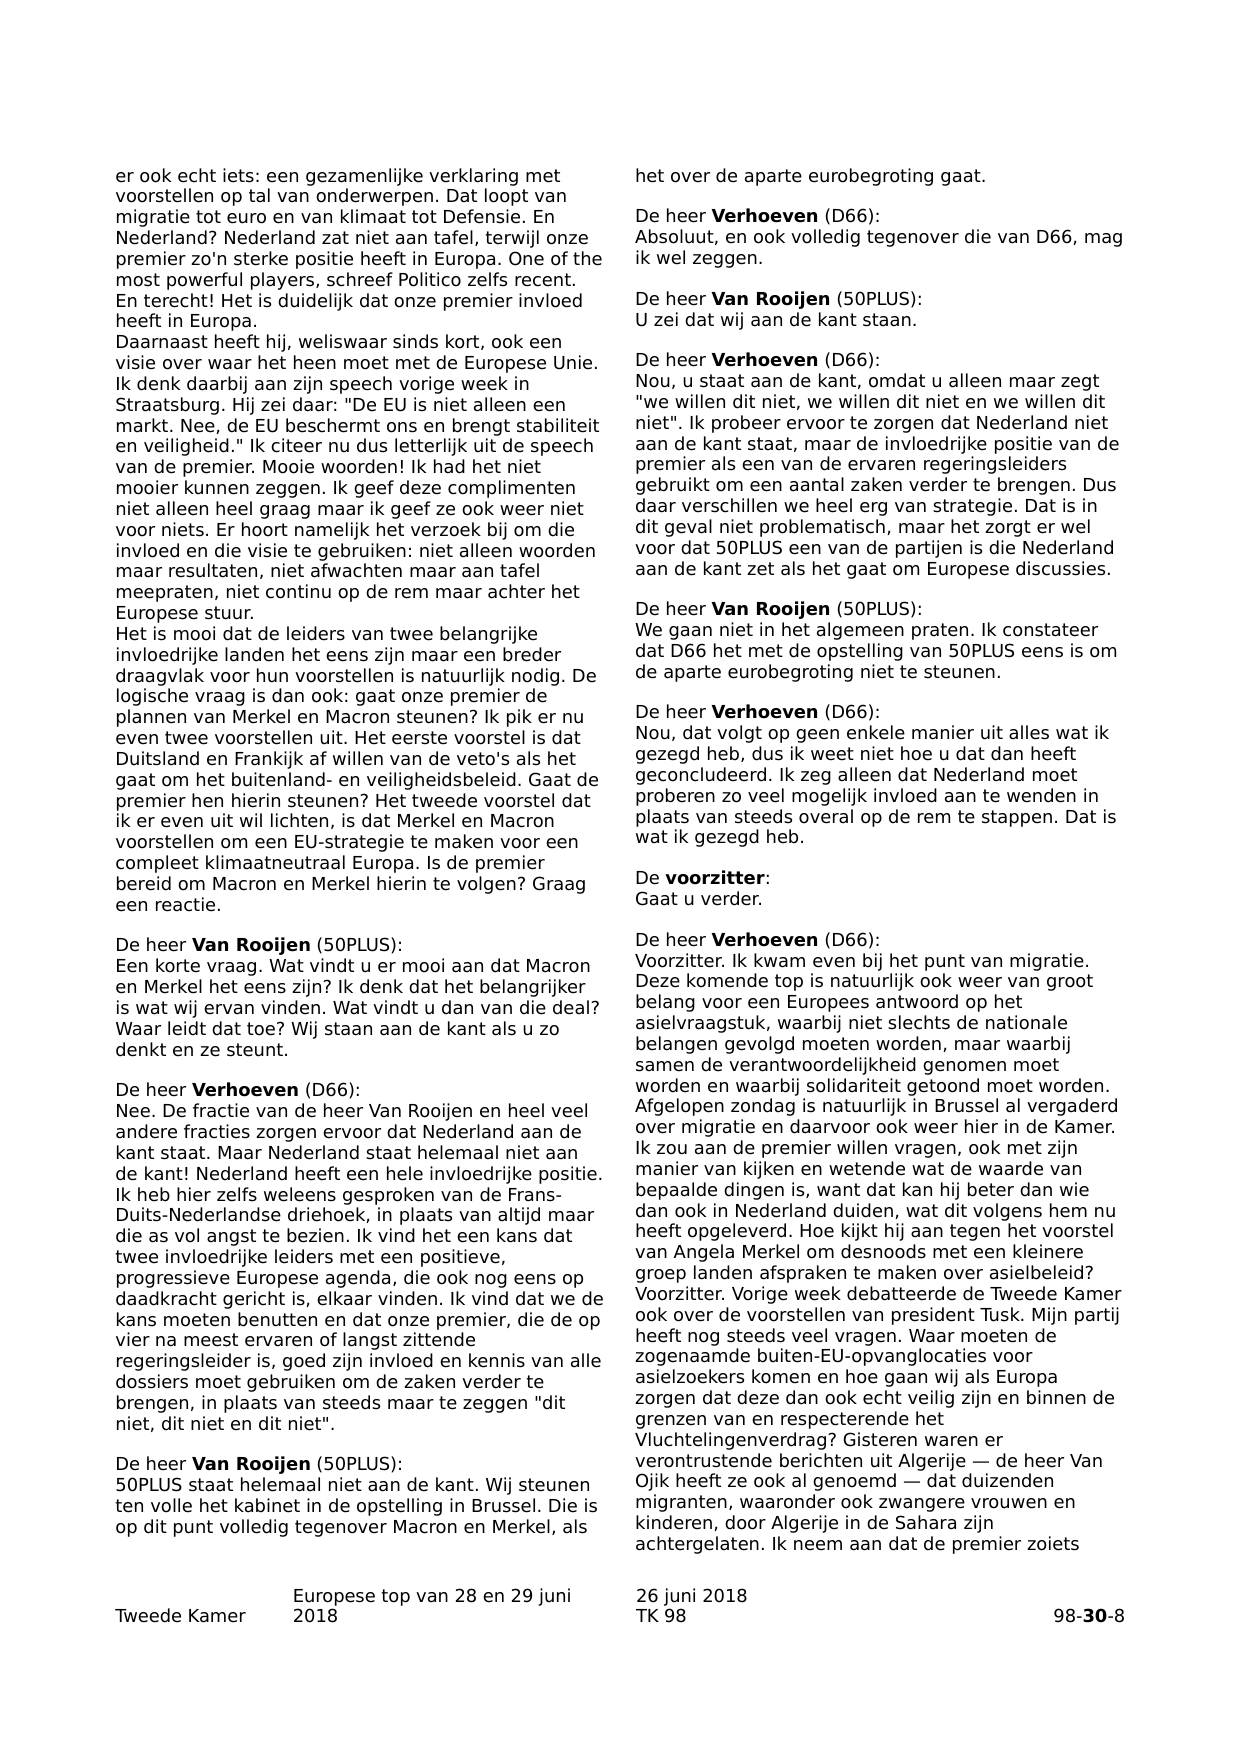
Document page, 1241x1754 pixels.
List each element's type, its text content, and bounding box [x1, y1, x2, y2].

text De heer Verhoeven (D66): [635, 702, 1125, 723]
text Nee. De fractie van de heer Van Rooijen en heel veel andere fracties zorgen ervoor dat Nederland aan de kant staat. Maar Nederland staat helemaal niet aan de kant! Nederland heeft een hele invloedrijke positie. Ik heb hier zelfs weleens gesproken van de Frans-Duits-Nederlandse driehoek, in plaats van altijd maar die as vol angst te bezien. Ik vind het een kans dat twee invloedrijke leiders met een positieve, progressieve Europese agenda, die ook nog eens op daadkracht gericht is, elkaar vinden. Ik vind dat we de kans moeten benutten en dat onze premier, die de op vier na meest ervaren of langst zittende regeringsleider is, goed zijn invloed en kennis van alle dossiers moet gebruiken om de zaken verder te brengen, in plaats van steeds maar te zeggen "dit niet, dit niet en dit niet". [115, 1101, 605, 1434]
text De heer Verhoeven (D66): [635, 930, 1125, 950]
text Nou, dat volgt op geen enkele manier uit alles wat ik gezegd heb, dus ik weet niet hoe u dat dan heeft geconcludeerd. Ik zeg alleen dat Nederland moet proberen zo veel mogelijk invloed aan te wenden in plaats van steeds overal op de rem te stappen. Dat is wat ik gezegd heb. [635, 723, 1125, 848]
text Een korte vraag. Wat vindt u er mooi aan dat Macron en Merkel het eens zijn? Ik denk dat het belangrijker is wat wij ervan vinden. Wat vindt u dan van die deal? Waar leidt dat toe? Wij staan aan de kant als u zo denkt en ze steunt. [115, 956, 605, 1060]
text Absoluut, en ook volledig tegenover die van D66, mag ik wel zeggen. [635, 227, 1125, 268]
text De heer Van Rooijen (50PLUS): [115, 1454, 605, 1475]
text Nou, u staat aan de kant, omdat u alleen maar zegt "we willen dit niet, we willen dit niet en we willen dit niet". Ik probeer ervoor te zorgen dat Nederland niet aan de kant staat, maar de invloedrijke positie van de premier als een van de ervaren regeringsleiders gebruikt om een aantal zaken verder te brengen. Dus daar verschillen we heel erg van strategie. Dat is in dit geval niet problematisch, maar het zorgt er wel voor dat 50PLUS een van de partijen is die Nederland aan de kant zet als het gaat om Europese discussies. [635, 371, 1125, 579]
text De heer Van Rooijen (50PLUS): [635, 288, 1125, 309]
text er ook echt iets: een gezamenlijke verklaring met voorstellen op tal van onderwerpen. Dat loopt van migratie tot euro en van klimaat tot Defensie. En Nederland? Nederland zat niet aan tafel, terwijl onze premier zo'n sterke positie heeft in Europa. One of the most powerful players, schreef Politico zelfs recent. En terecht! Het is duidelijk dat onze premier invloed heeft in Europa. [115, 165, 605, 332]
text Voorzitter. Vorige week debatteerde de Tweede Kamer ook over de voorstellen van president Tusk. Mijn partij heeft nog steeds veel vragen. Waar moeten de zogenaamde buiten-EU-opvanglocaties voor asielzoekers komen en hoe gaan wij als Europa zorgen dat deze dan ook echt veilig zijn en binnen de grenzen van en respecterende het Vluchtelingenverdrag? Gisteren waren er verontrustende berichten uit Algerije — de heer Van Ojik heeft ze ook al genoemd — dat duizenden migranten, waaronder ook zwangere vrouwen en kinderen, door Algerije in de Sahara zijn achtergelaten. Ik neem aan dat de premier zoiets [635, 1284, 1125, 1554]
text De heer Van Rooijen (50PLUS): [115, 935, 605, 956]
text De heer Verhoeven (D66): [635, 350, 1125, 371]
text Gaat u verder. [635, 889, 1125, 910]
text U zei dat wij aan de kant staan. [635, 309, 1125, 330]
text 50PLUS staat helemaal niet aan de kant. Wij steunen ten volle het kabinet in de opstelling in Brussel. Die is op dit punt volledig tegenover Macron en Merkel, als [115, 1475, 605, 1537]
text Daarnaast heeft hij, weliswaar sinds kort, ook een visie over waar het heen moet met de Europese Unie. Ik denk daarbij aan zijn speech vorige week in Straatsburg. Hij zei daar: "De EU is niet alleen een markt. Nee, de EU beschermt ons en brengt stabiliteit en veiligheid." Ik citeer nu dus letterlijk uit de speech van de premier. Mooie woorden! Ik had het niet mooier kunnen zeggen. Ik geef deze complimenten niet alleen heel graag maar ik geef ze ook weer niet voor niets. Er hoort namelijk het verzoek bij om die invloed en die visie te gebruiken: niet alleen woorden maar resultaten, niet afwachten maar aan tafel meepraten, niet continu op de rem maar achter het Europese stuur. [115, 332, 605, 624]
text We gaan niet in het algemeen praten. Ik constateer dat D66 het met de opstelling van 50PLUS eens is om de aparte eurobegroting niet te steunen. [635, 620, 1125, 682]
text De heer Verhoeven (D66): [115, 1080, 605, 1101]
text De voorzitter: [635, 868, 1125, 889]
text De heer Van Rooijen (50PLUS): [635, 599, 1125, 620]
text Het is mooi dat de leiders van twee belangrijke invloedrijke landen het eens zijn maar een breder draagvlak voor hun voorstellen is natuurlijk nodig. De logische vraag is dan ook: gaat onze premier de plannen van Merkel en Macron steunen? Ik pik er nu even twee voorstellen uit. Het eerste voorstel is dat Duitsland en Frankijk af willen van de veto's als het gaat om het buitenland- en veiligheidsbeleid. Gaat de premier hen hierin steunen? Het tweede voorstel dat ik er even uit wil lichten, is dat Merkel en Macron voorstellen om een EU-strategie te maken voor een compleet klimaatneutraal Europa. Is de premier bereid om Macron en Merkel hierin te volgen? Graag een reactie. [115, 624, 605, 915]
text De heer Verhoeven (D66): [635, 206, 1125, 227]
text Voorzitter. Ik kwam even bij het punt van migratie. Deze komende top is natuurlijk ook weer van groot belang voor een Europees antwoord op het asielvraagstuk, waarbij niet slechts de nationale belangen gevolgd moeten worden, maar waarbij samen de verantwoordelijkheid genomen moet worden en waarbij solidariteit getoond moet worden. Afgelopen zondag is natuurlijk in Brussel al vergaderd over migratie en daarvoor ook weer hier in de Kamer. Ik zou aan de premier willen vragen, ook met zijn manier van kijken en wetende wat de waarde van bepaalde dingen is, want dat kan hij beter dan wie dan ook in Nederland duiden, wat dit volgens hem nu heeft opgeleverd. Hoe kijkt hij aan tegen het voorstel van Angela Merkel om desnoods met een kleinere groep landen afspraken te maken over asielbeleid? [635, 950, 1125, 1284]
text het over de aparte eurobegroting gaat. [635, 165, 1125, 186]
